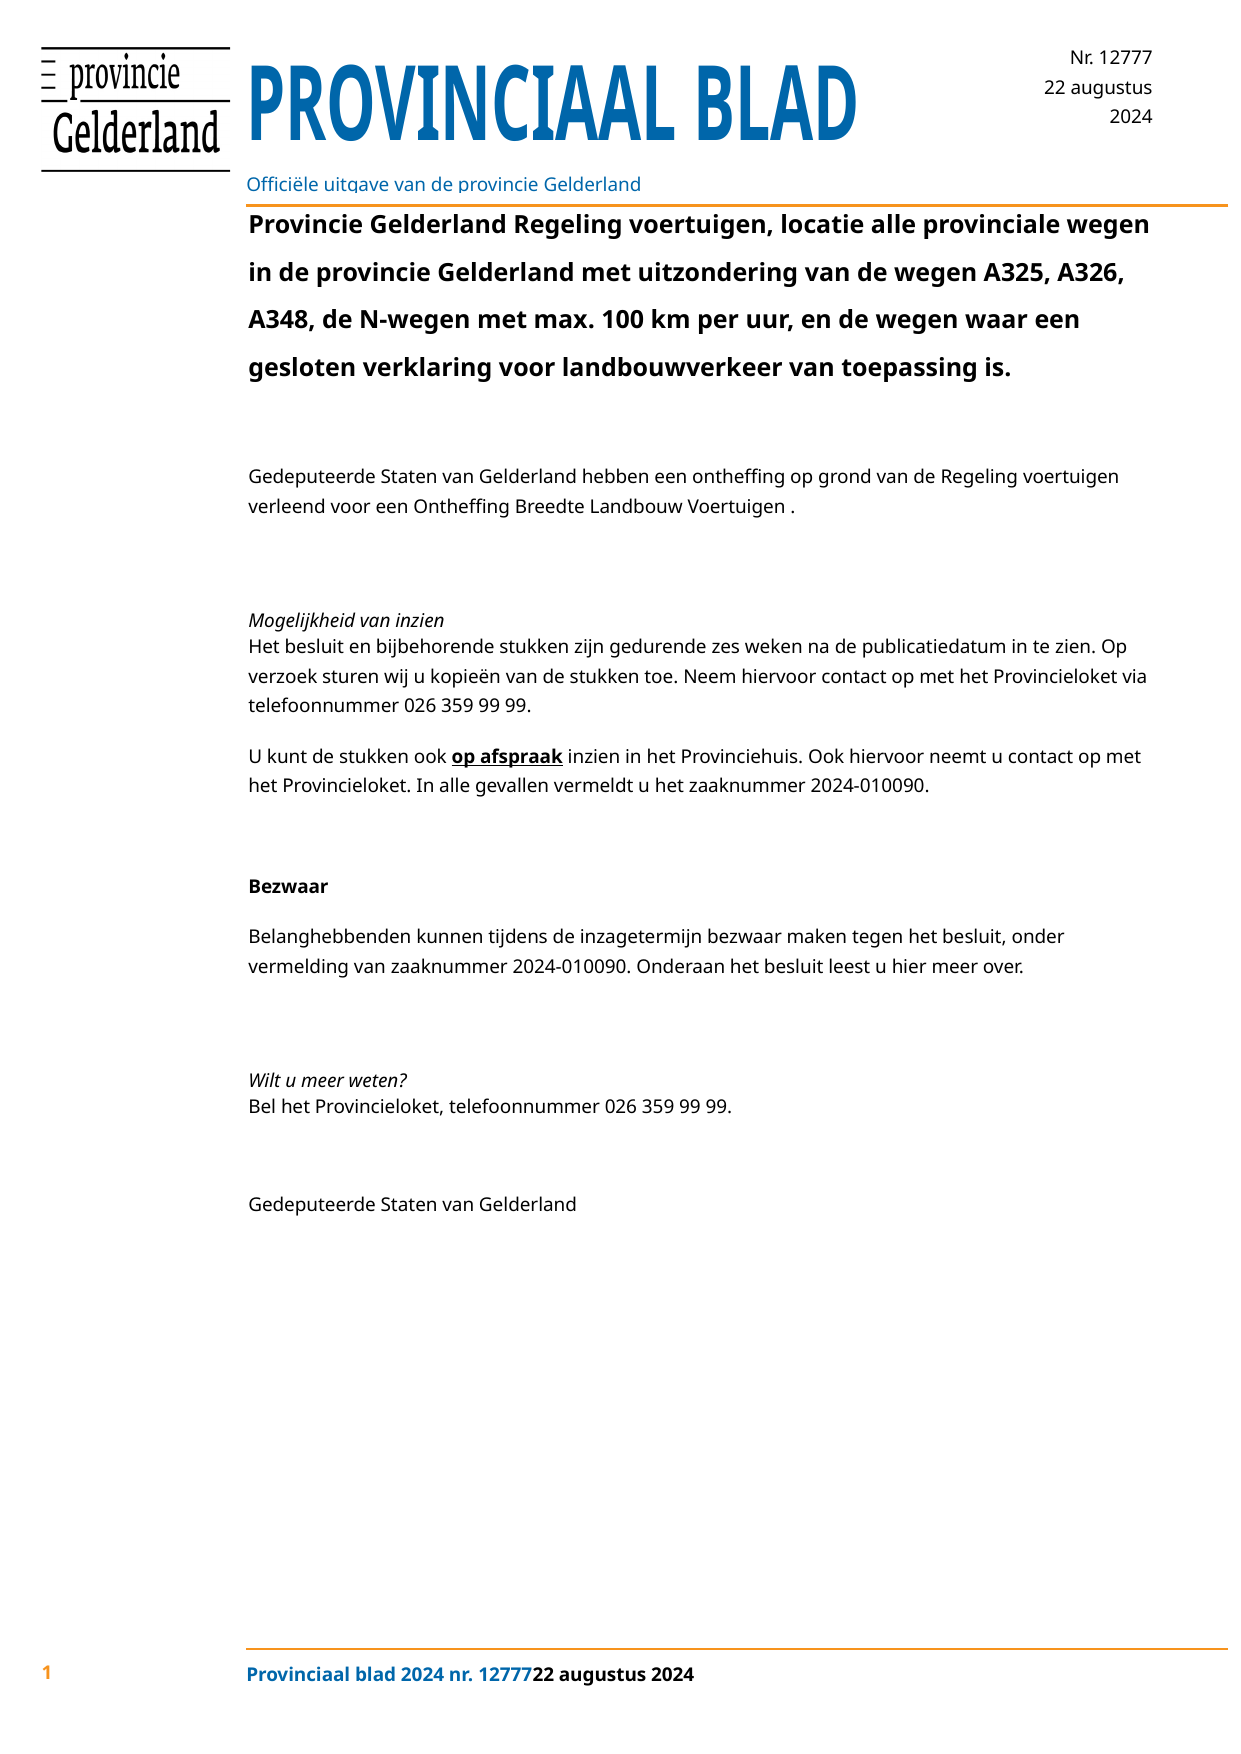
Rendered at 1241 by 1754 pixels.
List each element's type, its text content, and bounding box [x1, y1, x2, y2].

text Het besluit en bijbehorende stukken zijn gedurende zes weken na de publicatiedatum in te zien. Op verzoek sturen wij u kopieën van de stukken toe. Neem hiervoor contact op met het Provincieloket via telefoonnummer 026 359 99 99. [248, 633, 1152, 718]
text Provincie Gelderland Regeling voertuigen, locatie alle provinciale wegen in de provincie Gelderland met uitzondering van de wegen A325, A326, A348, de N-wegen met max. 100 km per uur, en de wegen waar een gesloten verklaring voor landbouwverkeer van toepassing is. [248, 207, 1152, 384]
text U kunt de stukken ook op afspraak inzien in het Provinciehuis. Ook hiervoor neemt u contact op met het Provincieloket. In alle gevallen vermeldt u het zaaknummer 2024-010090. [248, 743, 1152, 798]
text Gedeputeerde Staten van Gelderland hebben een ontheffing op grond van de Regeling voertuigen verleend voor een Ontheffing Breedte Landbouw Voertuigen . [248, 463, 1152, 519]
text Bel het Provincieloket, telefoonnummer 026 359 99 99. [248, 1093, 1152, 1119]
text Gedeputeerde Staten van Gelderland [248, 1192, 1152, 1217]
text Mogelijkheid van inzien [248, 607, 1152, 633]
text Wilt u meer weten? [248, 1068, 1152, 1093]
text Belanghebbenden kunnen tijdens de inzagetermijn bezwaar maken tegen het besluit, onder vermelding van zaaknummer 2024-010090. Onderaan het besluit leest u hier meer over. [248, 924, 1152, 979]
text Bezwaar [248, 873, 1152, 899]
picture [41, 47, 231, 172]
